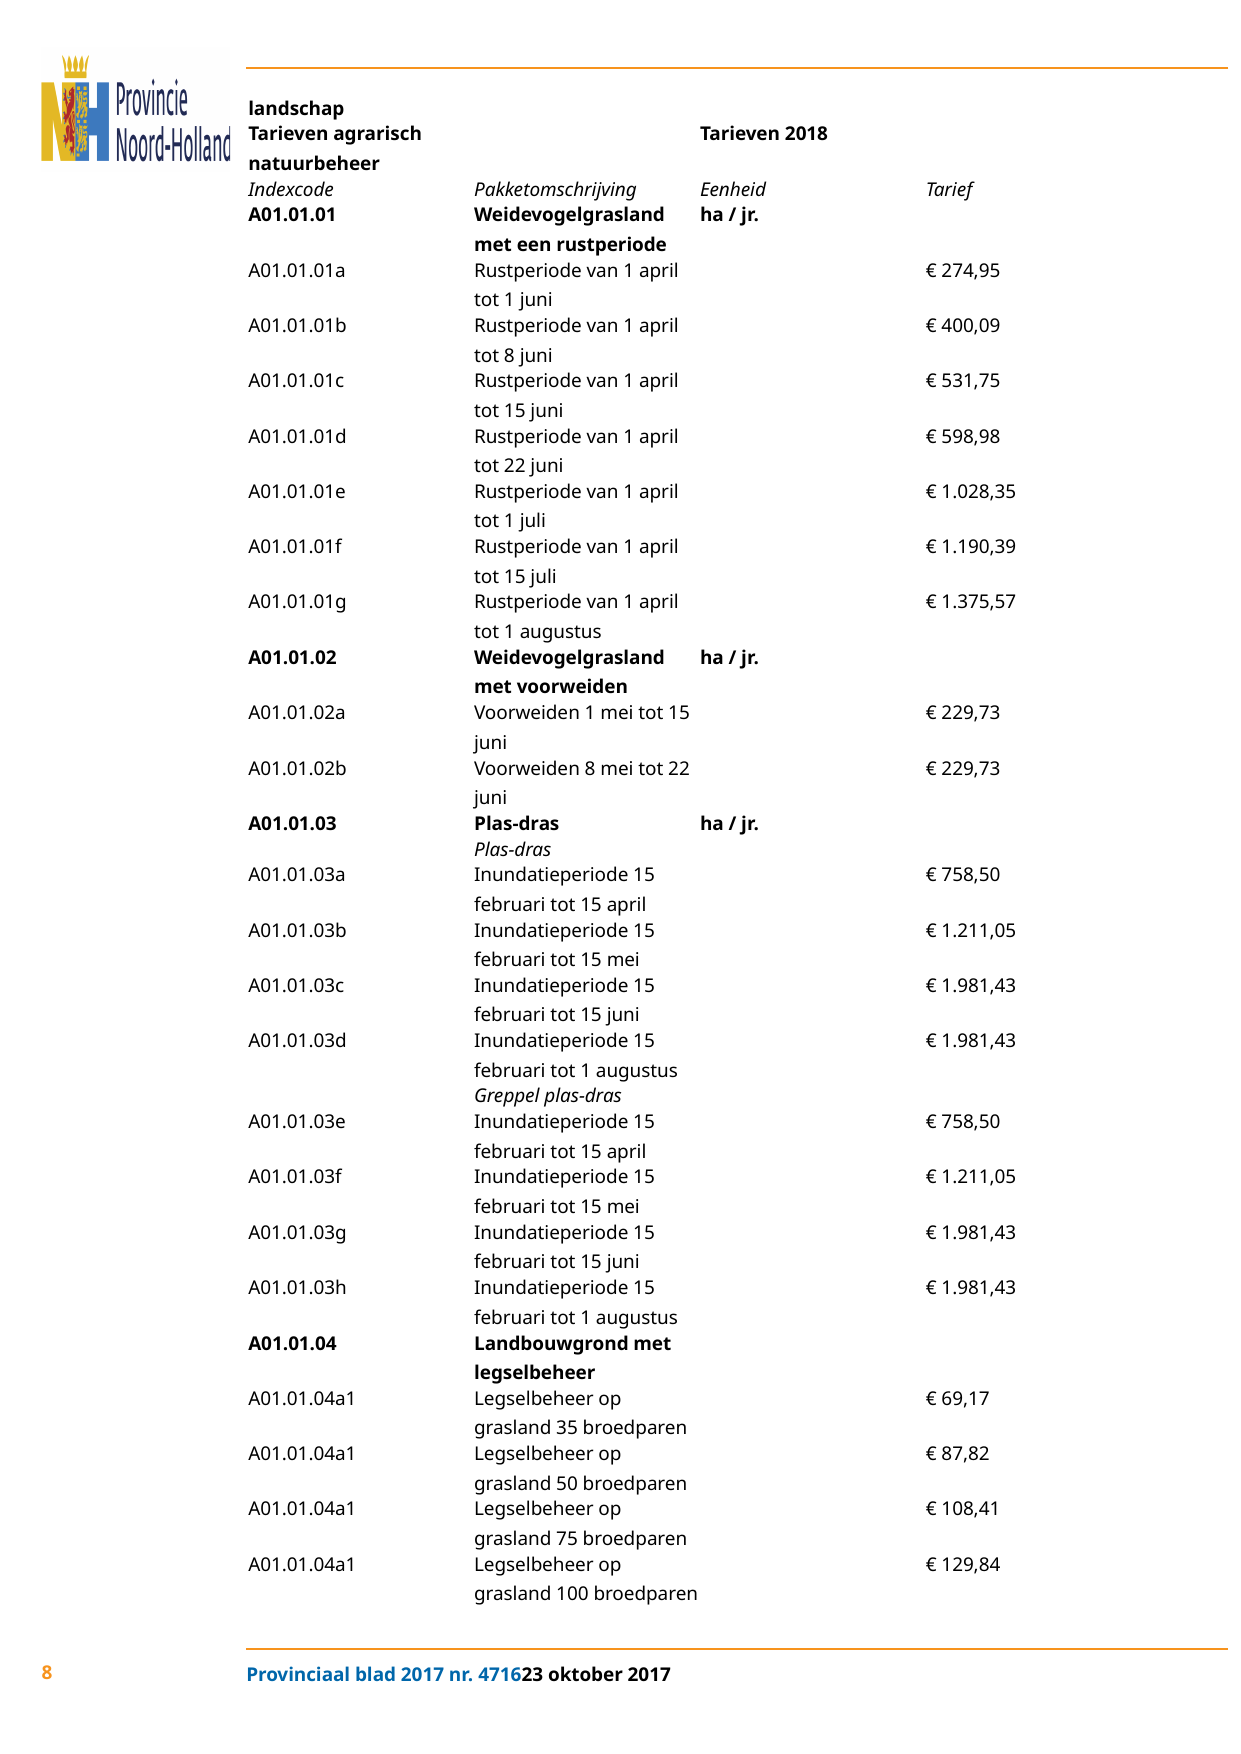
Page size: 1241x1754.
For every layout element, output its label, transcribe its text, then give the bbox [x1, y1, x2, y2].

table_cell ha / jr. [700, 810, 926, 836]
table_cell € 1.028,35 [926, 478, 1152, 533]
table_cell [926, 1330, 1152, 1385]
table_cell [926, 1083, 1152, 1108]
table_cell Legselbeheer op grasland 75 broedparen [474, 1496, 700, 1551]
table_cell € 758,50 [926, 1109, 1152, 1164]
table_cell € 1.375,57 [926, 589, 1152, 644]
table_cell A01.01.01e [248, 478, 474, 533]
table_cell Plas-dras [474, 836, 700, 861]
table_cell A01.01.02b [248, 755, 474, 810]
table_cell A01.01.03f [248, 1164, 474, 1219]
table_cell € 87,82 [926, 1440, 1152, 1496]
table_cell Rustperiode van 1 april tot 1 augustus [474, 589, 700, 644]
table_cell ha / jr. [700, 202, 926, 257]
table_cell Inundatieperiode 15 februari tot 15 april [474, 861, 700, 917]
table_cell Weidevogelgrasland met een rustperiode [474, 202, 700, 257]
table_cell Inundatieperiode 15 februari tot 15 mei [474, 1164, 700, 1219]
table_cell A01.01.04a1 [248, 1551, 474, 1606]
table_cell € 69,17 [926, 1385, 1152, 1440]
table_cell Rustperiode van 1 april tot 15 juni [474, 368, 700, 423]
table_cell [700, 589, 926, 644]
table_cell [700, 917, 926, 972]
table_cell Voorweiden 8 mei tot 22 juni [474, 755, 700, 810]
table_cell € 108,41 [926, 1496, 1152, 1551]
table_cell € 1.981,43 [926, 972, 1152, 1027]
table_cell A01.01.01b [248, 312, 474, 367]
table_cell A01.01.04a1 [248, 1440, 474, 1496]
table_cell € 1.981,43 [926, 1219, 1152, 1274]
table_cell A01.01.03 [248, 810, 474, 836]
table_cell ha / jr. [700, 644, 926, 699]
table_cell [700, 1385, 926, 1440]
table_cell [700, 1551, 926, 1606]
table_cell € 1.981,43 [926, 1028, 1152, 1083]
table_cell [700, 1219, 926, 1274]
table_cell € 1.981,43 [926, 1274, 1152, 1330]
table_cell A01.01.03b [248, 917, 474, 972]
table_cell Greppel plas-dras [474, 1083, 700, 1108]
table_cell Indexcode [248, 176, 474, 202]
table_cell € 598,98 [926, 423, 1152, 478]
table_cell € 274,95 [926, 257, 1152, 312]
table_cell [700, 1274, 926, 1330]
table_cell [700, 699, 926, 755]
table_cell Legselbeheer op grasland 50 broedparen [474, 1440, 700, 1496]
table_cell A01.01.03c [248, 972, 474, 1027]
table_cell [700, 368, 926, 423]
table_cell [700, 423, 926, 478]
table_cell A01.01.01c [248, 368, 474, 423]
table_cell [700, 478, 926, 533]
table_cell Rustperiode van 1 april tot 8 juni [474, 312, 700, 367]
table_header landschap [248, 95, 474, 121]
table_cell A01.01.01d [248, 423, 474, 478]
table_cell [700, 534, 926, 589]
table_cell A01.01.01a [248, 257, 474, 312]
table_cell A01.01.03e [248, 1109, 474, 1164]
table_cell A01.01.03g [248, 1219, 474, 1274]
table_cell [700, 1083, 926, 1108]
picture [41, 47, 231, 172]
table_cell A01.01.02a [248, 699, 474, 755]
table_cell A01.01.01f [248, 534, 474, 589]
table_cell Inundatieperiode 15 februari tot 15 juni [474, 972, 700, 1027]
table_cell Rustperiode van 1 april tot 1 juni [474, 257, 700, 312]
table_cell Legselbeheer op grasland 35 broedparen [474, 1385, 700, 1440]
table_cell [700, 836, 926, 861]
table_cell [700, 755, 926, 810]
table_cell Tarief [926, 176, 1152, 202]
table_cell [926, 836, 1152, 861]
table_cell A01.01.04a1 [248, 1496, 474, 1551]
table_cell A01.01.01 [248, 202, 474, 257]
table_cell Inundatieperiode 15 februari tot 1 augustus [474, 1028, 700, 1083]
table_cell Rustperiode van 1 april tot 22 juni [474, 423, 700, 478]
table_cell Plas-dras [474, 810, 700, 836]
table_cell € 1.190,39 [926, 534, 1152, 589]
table_cell [700, 1330, 926, 1385]
table_cell € 229,73 [926, 755, 1152, 810]
table_cell A01.01.04 [248, 1330, 474, 1385]
table_header [474, 95, 700, 121]
table_cell [926, 202, 1152, 257]
table_cell [700, 1440, 926, 1496]
table_cell [700, 1109, 926, 1164]
table_cell [700, 1028, 926, 1083]
table_cell [248, 1083, 474, 1108]
table_cell Rustperiode van 1 april tot 15 juli [474, 534, 700, 589]
table_cell € 229,73 [926, 699, 1152, 755]
table_cell Inundatieperiode 15 februari tot 15 juni [474, 1219, 700, 1274]
table_cell [926, 644, 1152, 699]
table_cell Tarieven agrarisch natuurbeheer [248, 121, 474, 176]
table_cell Inundatieperiode 15 februari tot 15 april [474, 1109, 700, 1164]
table_cell Pakketomschrijving [474, 176, 700, 202]
table_cell € 1.211,05 [926, 917, 1152, 972]
table_cell [700, 861, 926, 917]
table_cell € 1.211,05 [926, 1164, 1152, 1219]
table_cell € 400,09 [926, 312, 1152, 367]
table_cell [474, 121, 700, 176]
table_cell Legselbeheer op grasland 100 broedparen [474, 1551, 700, 1606]
table_cell A01.01.03h [248, 1274, 474, 1330]
table_cell [700, 1164, 926, 1219]
table_cell Tarieven 2018 [700, 121, 926, 176]
table_cell [700, 972, 926, 1027]
table_cell [700, 312, 926, 367]
table_cell Rustperiode van 1 april tot 1 juli [474, 478, 700, 533]
table_cell [700, 257, 926, 312]
table_cell A01.01.02 [248, 644, 474, 699]
table_cell A01.01.03d [248, 1028, 474, 1083]
table_cell Inundatieperiode 15 februari tot 1 augustus [474, 1274, 700, 1330]
table_cell Voorweiden 1 mei tot 15 juni [474, 699, 700, 755]
table_cell A01.01.01g [248, 589, 474, 644]
table_cell Eenheid [700, 176, 926, 202]
table_cell € 531,75 [926, 368, 1152, 423]
table_cell € 129,84 [926, 1551, 1152, 1606]
table_cell [926, 810, 1152, 836]
table_cell [700, 1496, 926, 1551]
table_cell € 758,50 [926, 861, 1152, 917]
table_cell Weidevogelgrasland met voorweiden [474, 644, 700, 699]
table_cell Inundatieperiode 15 februari tot 15 mei [474, 917, 700, 972]
table_cell A01.01.04a1 [248, 1385, 474, 1440]
table_cell A01.01.03a [248, 861, 474, 917]
table_cell [248, 836, 474, 861]
table_cell Landbouwgrond met legselbeheer [474, 1330, 700, 1385]
table_header [700, 95, 926, 121]
